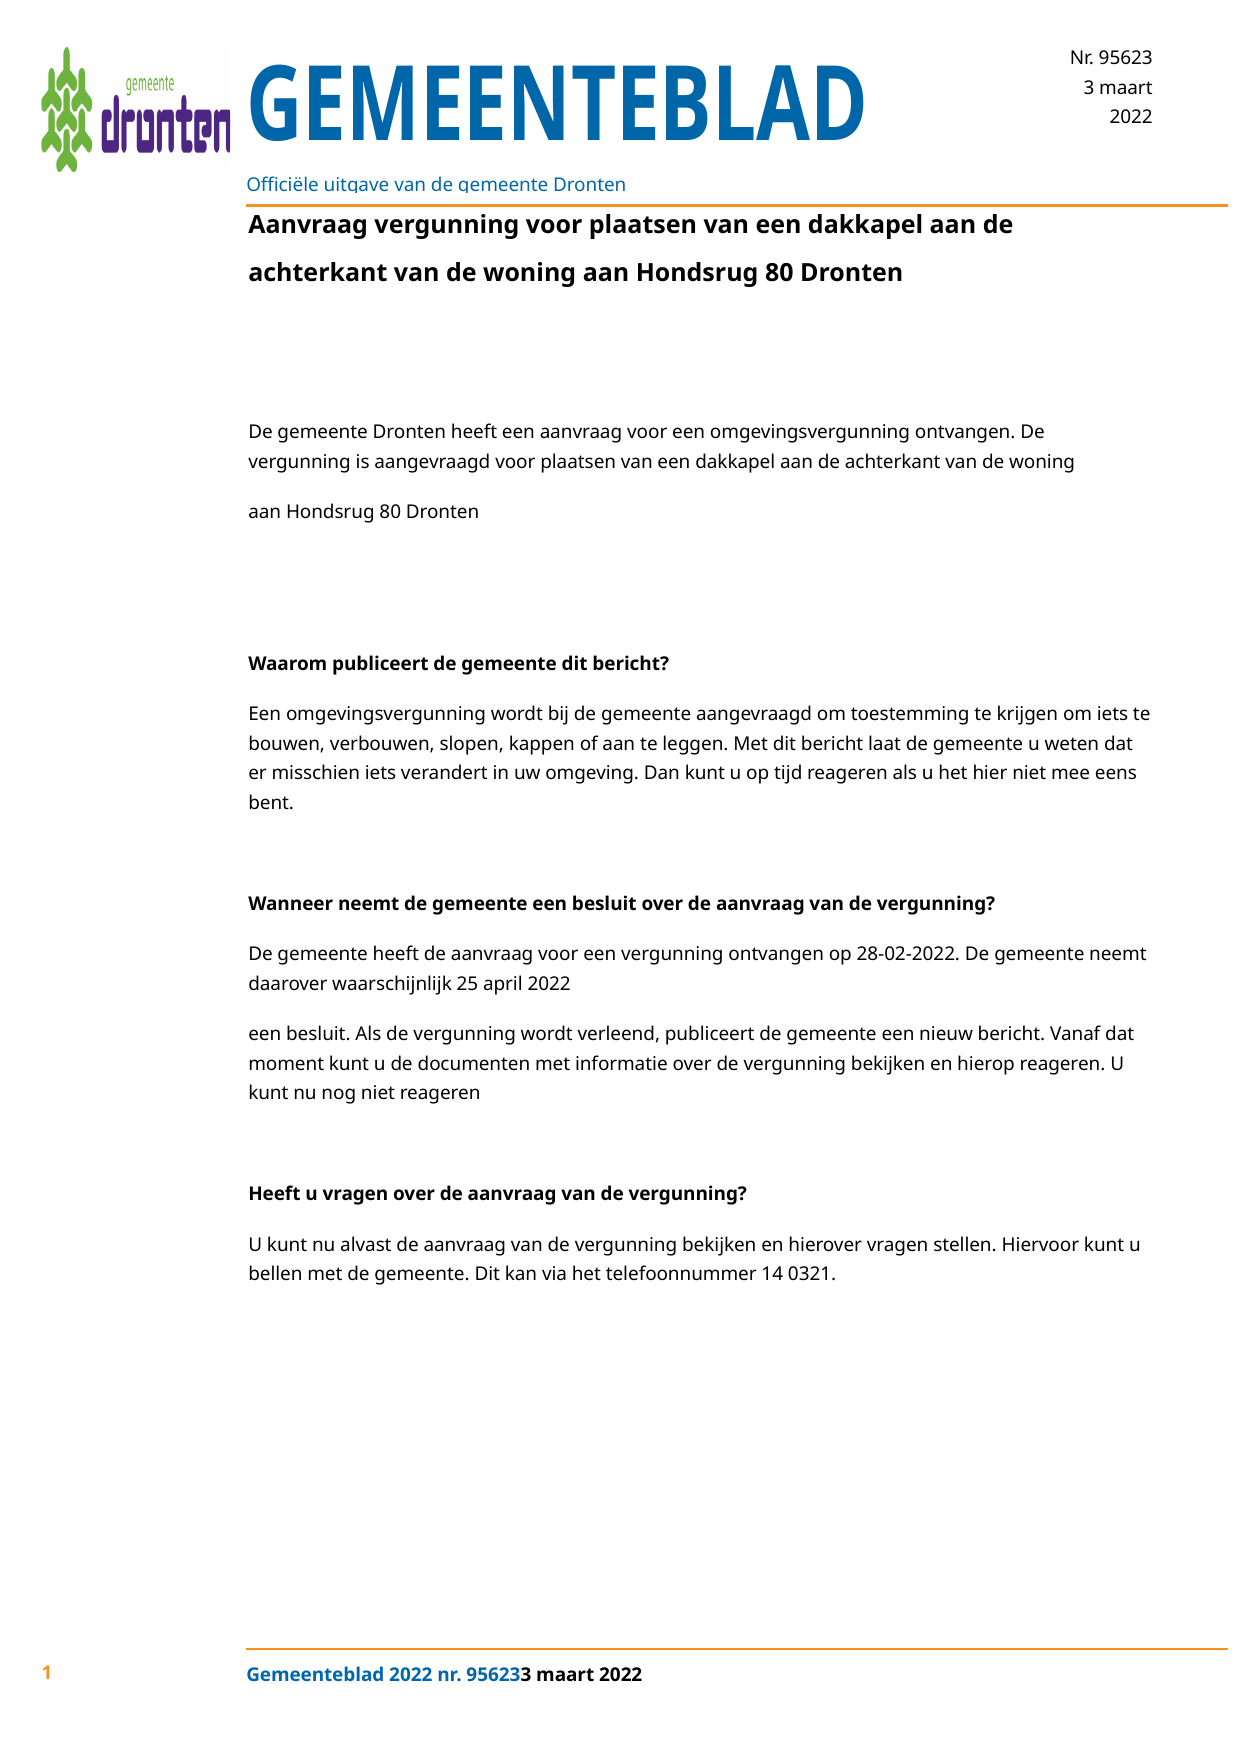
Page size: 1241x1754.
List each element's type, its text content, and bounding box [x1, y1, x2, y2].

text Aanvraag vergunning voor plaatsen van een dakkapel aan de achterkant van de woning aan Hondsrug 80 Dronten [248, 207, 1152, 288]
text een besluit. Als de vergunning wordt verleend, publiceert de gemeente een nieuw bericht. Vanaf dat moment kunt u de documenten met informatie over de vergunning bekijken en hierop reageren. U kunt nu nog niet reageren [248, 1020, 1152, 1105]
text Een omgevingsvergunning wordt bij de gemeente aangevraagd om toestemming te krijgen om iets te bouwen, verbouwen, slopen, kappen of aan te leggen. Met dit bericht laat de gemeente u weten dat er misschien iets verandert in uw omgeving. Dan kunt u op tijd reageren als u het hier niet mee eens bent. [248, 700, 1152, 815]
text Heeft u vragen over de aanvraag van de vergunning? [248, 1180, 1152, 1206]
picture [41, 47, 231, 172]
text Wanneer neemt de gemeente een besluit over de aanvraag van de vergunning? [248, 890, 1152, 916]
text De gemeente heeft de aanvraag voor een vergunning ontvangen op 28-02-2022. De gemeente neemt daarover waarschijnlijk 25 april 2022 [248, 940, 1152, 996]
text aan Hondsrug 80 Dronten [248, 499, 1152, 524]
text De gemeente Dronten heeft een aanvraag voor een omgevingsvergunning ontvangen. De vergunning is aangevraagd voor plaatsen van een dakkapel aan de achterkant van de woning [248, 419, 1152, 474]
text U kunt nu alvast de aanvraag van de vergunning bekijken en hierover vragen stellen. Hiervoor kunt u bellen met de gemeente. Dit kan via het telefoonnummer 14 0321. [248, 1231, 1152, 1286]
text Waarom publiceert de gemeente dit bericht? [248, 650, 1152, 676]
